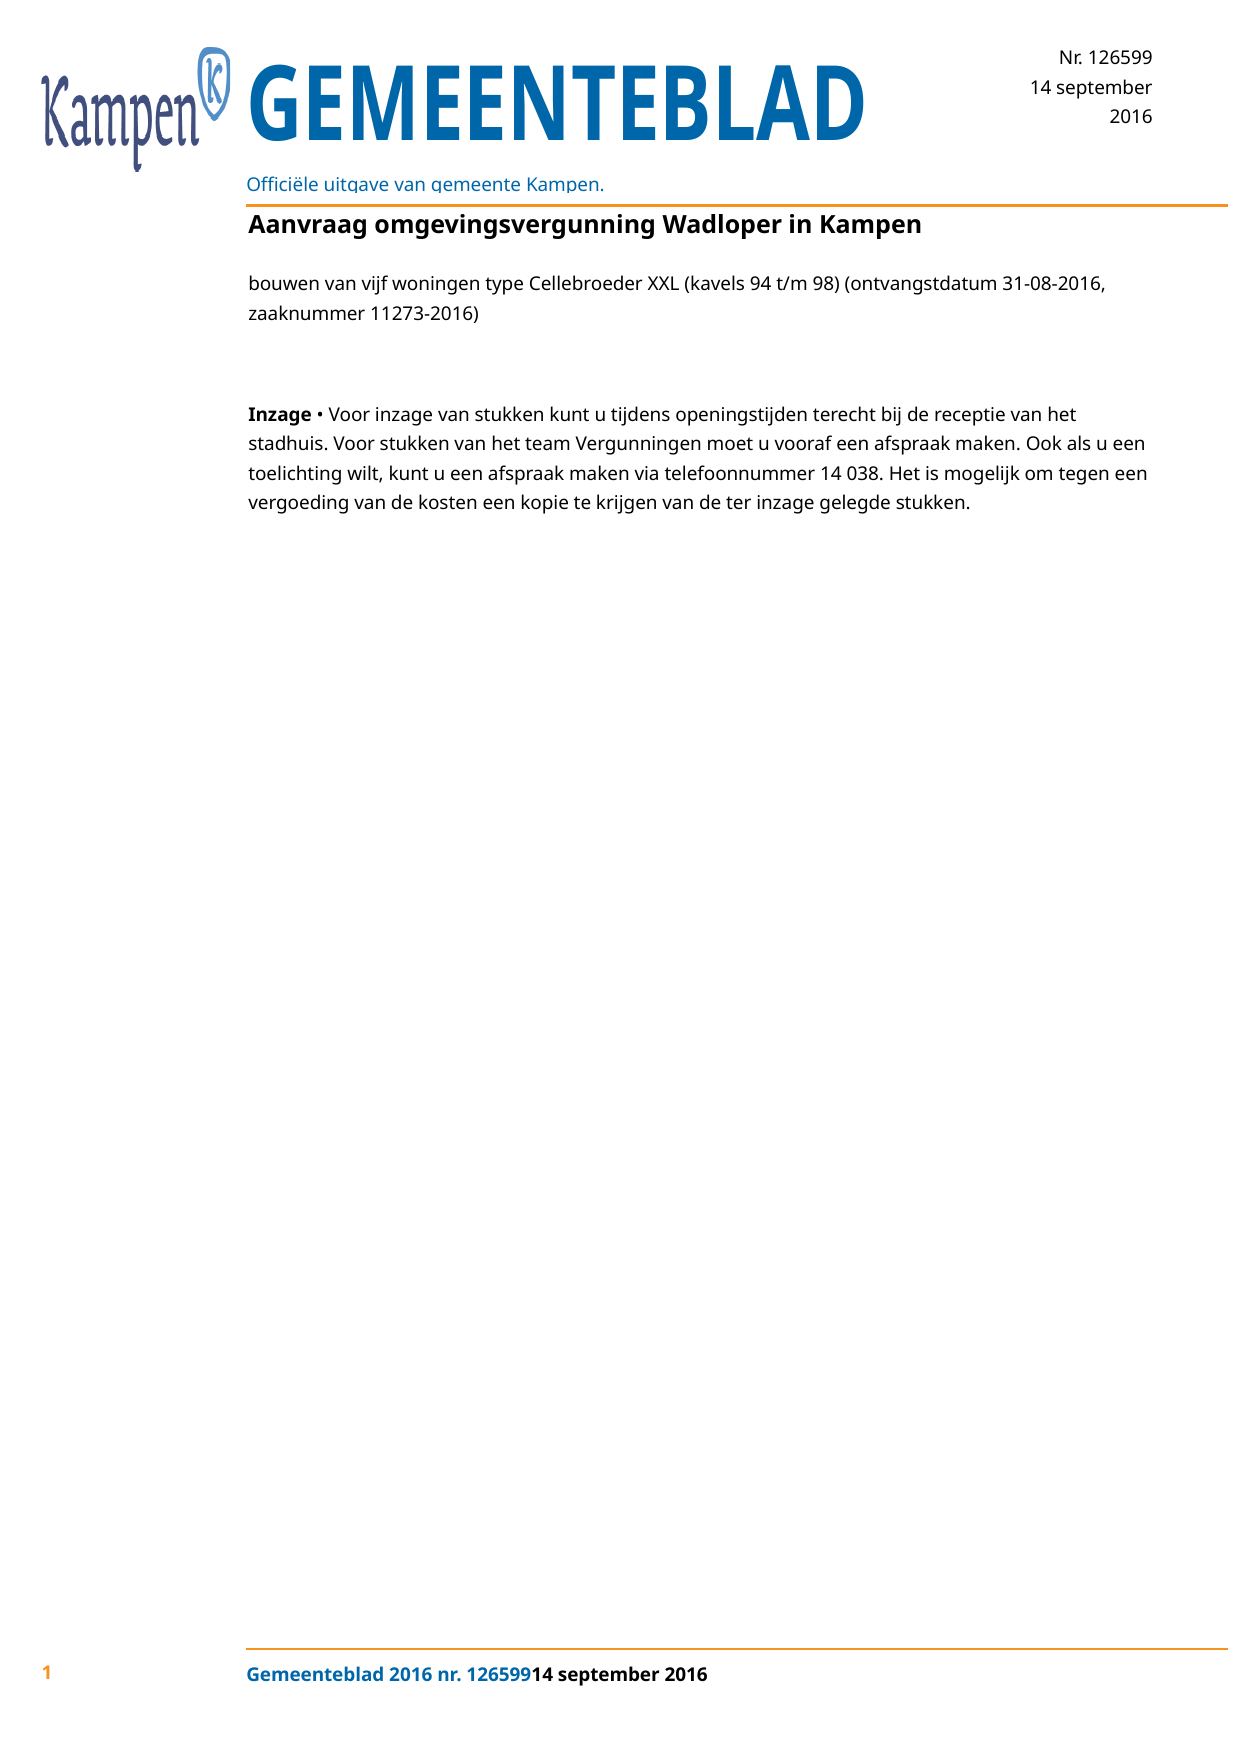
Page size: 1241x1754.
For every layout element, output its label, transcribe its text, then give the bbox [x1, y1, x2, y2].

text Aanvraag omgevingsvergunning Wadloper in Kampen [248, 207, 1152, 241]
text bouwen van vijf woningen type Cellebroeder XXL (kavels 94 t/m 98) (ontvangstdatum 31-08-2016, zaaknummer 11273-2016) [248, 270, 1152, 326]
text Inzage • Voor inzage van stukken kunt u tijdens openingstijden terecht bij de receptie van het stadhuis. Voor stukken van het team Vergunningen moet u vooraf een afspraak maken. Ook als u een toelichting wilt, kunt u een afspraak maken via telefoonnummer 14 038. Het is mogelijk om tegen een vergoeding van de kosten een kopie te krijgen van de ter inzage gelegde stukken. [248, 401, 1152, 515]
picture [41, 47, 231, 172]
